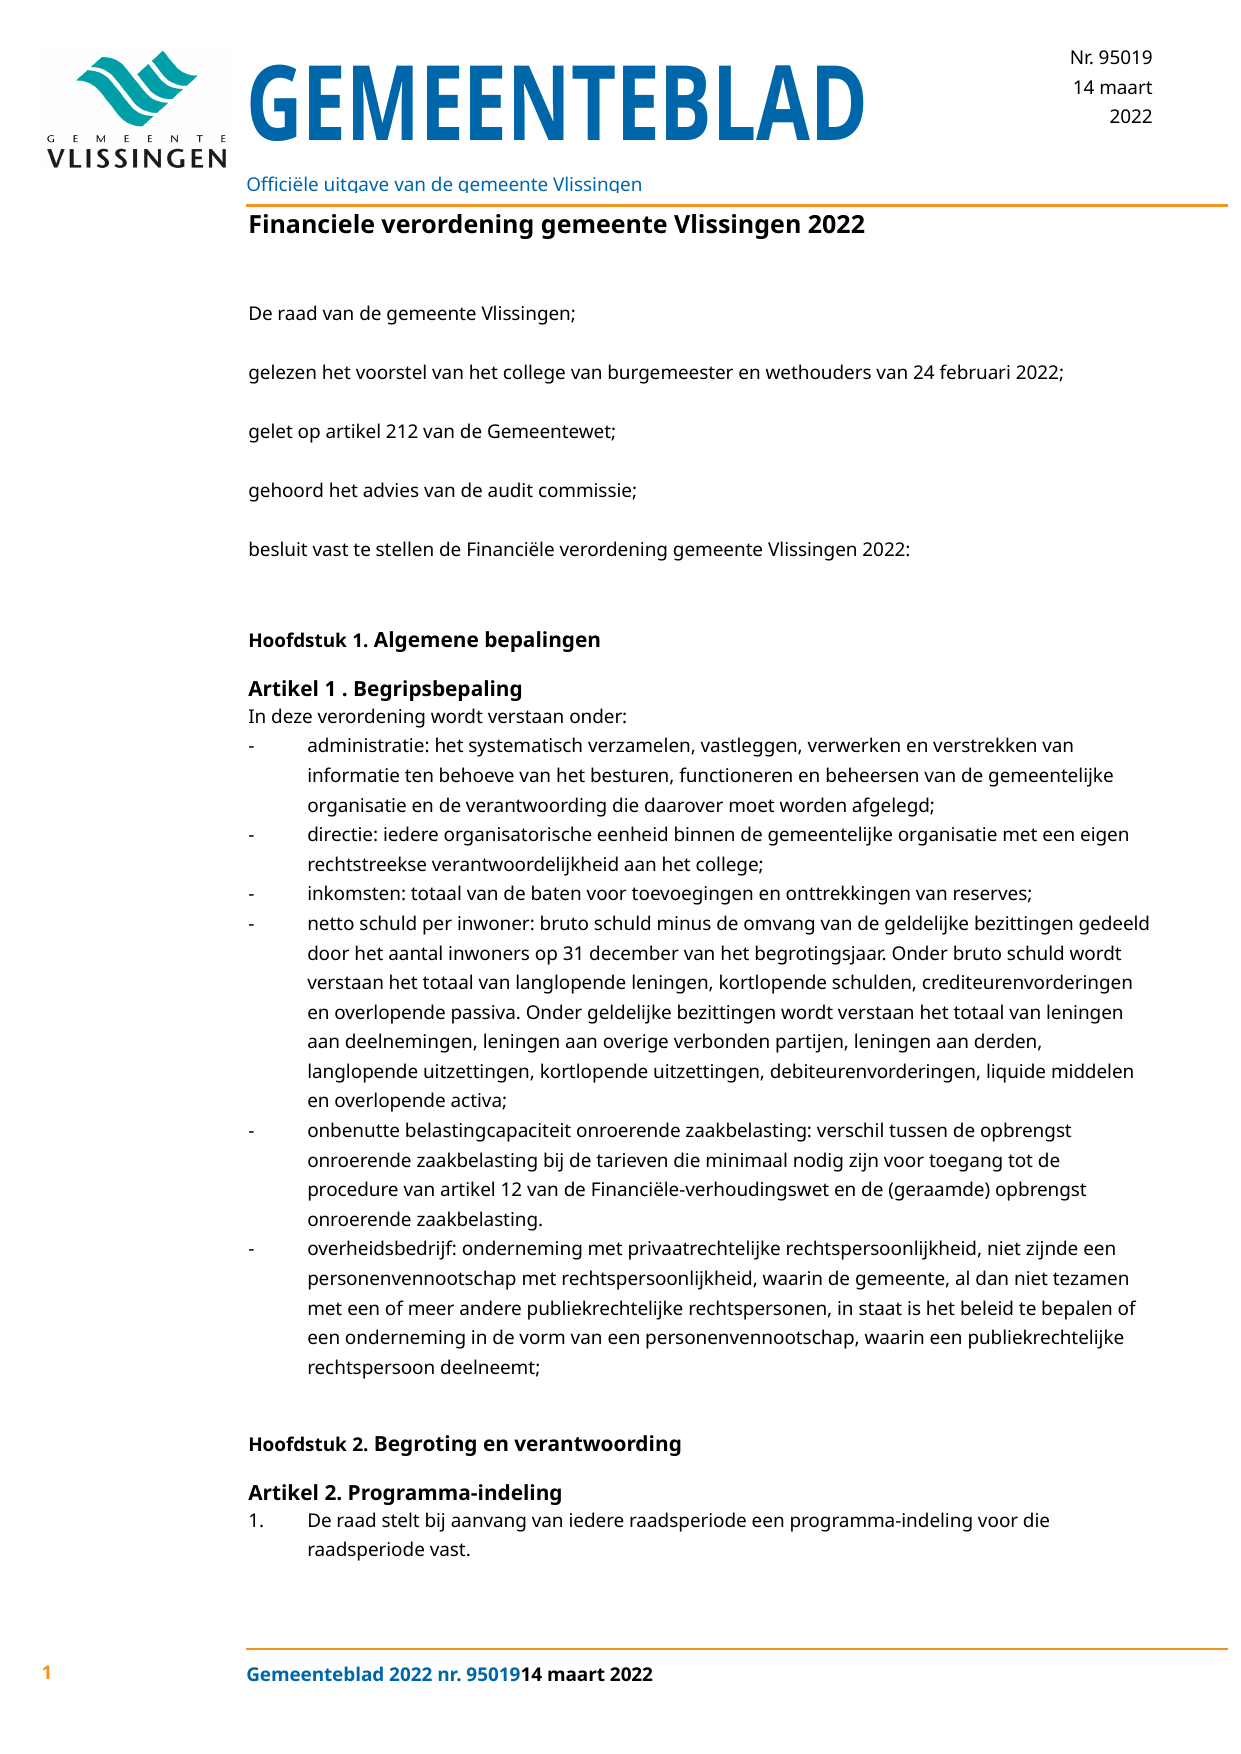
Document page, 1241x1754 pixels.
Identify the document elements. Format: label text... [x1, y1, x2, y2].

list inkomsten: totaal van de baten voor toevoegingen en onttrekkingen van reserves; [248, 881, 1152, 906]
list directie: iedere organisatorische eenheid binnen de gemeentelijke organisatie met een eigen rechtstreekse verantwoordelijkheid aan het college; [248, 821, 1152, 877]
text Artikel 2. Programma-indeling [248, 1478, 1152, 1507]
text gelezen het voorstel van het college van burgemeester en wethouders van 24 februari 2022; [248, 359, 1152, 385]
text Hoofdstuk 1. Algemene bepalingen [248, 625, 1152, 654]
text Artikel 1 . Begripsbepaling [248, 674, 1152, 703]
text De raad van de gemeente Vlissingen; [248, 300, 1152, 326]
text besluit vast te stellen de Financiële verordening gemeente Vlissingen 2022: [248, 537, 1152, 562]
list administratie: het systematisch verzamelen, vastleggen, verwerken en verstrekken van informatie ten behoeve van het besturen, functioneren en beheersen van de gemeentelijke organisatie en de verantwoording die daarover moet worden afgelegd; [248, 733, 1152, 817]
text Hoofdstuk 2. Begroting en verantwoording [248, 1429, 1152, 1457]
text gehoord het advies van de audit commissie; [248, 477, 1152, 503]
list overheidsbedrijf: onderneming met privaatrechtelijke rechtspersoonlijkheid, niet zijnde een personenvennootschap met rechtspersoonlijkheid, waarin de gemeente, al dan niet tezamen met een of meer andere publiekrechtelijke rechtspersonen, in staat is het beleid te bepalen of een onderneming in de vorm van een personenvennootschap, waarin een publiekrechtelijke rechtspersoon deelneemt; [248, 1236, 1152, 1379]
list netto schuld per inwoner: bruto schuld minus de omvang van de geldelijke bezittingen gedeeld door het aantal inwoners op 31 december van het begrotingsjaar. Onder bruto schuld wordt verstaan het totaal van langlopende leningen, kortlopende schulden, crediteurenvorderingen en overlopende passiva. Onder geldelijke bezittingen wordt verstaan het totaal van leningen aan deelnemingen, leningen aan overige verbonden partijen, leningen aan derden, langlopende uitzettingen, kortlopende uitzettingen, debiteurenvorderingen, liquide middelen en overlopende activa; [248, 910, 1152, 1113]
list onbenutte belastingcapaciteit onroerende zaakbelasting: verschil tussen de opbrengst onroerende zaakbelasting bij de tarieven die minimaal nodig zijn voor toegang tot de procedure van artikel 12 van de Financiële-verhoudingswet en de (geraamde) opbrengst onroerende zaakbelasting. [248, 1117, 1152, 1232]
text gelet op artikel 212 van de Gemeentewet; [248, 418, 1152, 444]
list De raad stelt bij aanvang van iedere raadsperiode een programma-indeling voor die raadsperiode vast. [248, 1507, 1152, 1562]
picture [41, 47, 231, 172]
text Financiele verordening gemeente Vlissingen 2022 [248, 207, 1152, 241]
text In deze verordening wordt verstaan onder: [248, 703, 1152, 729]
